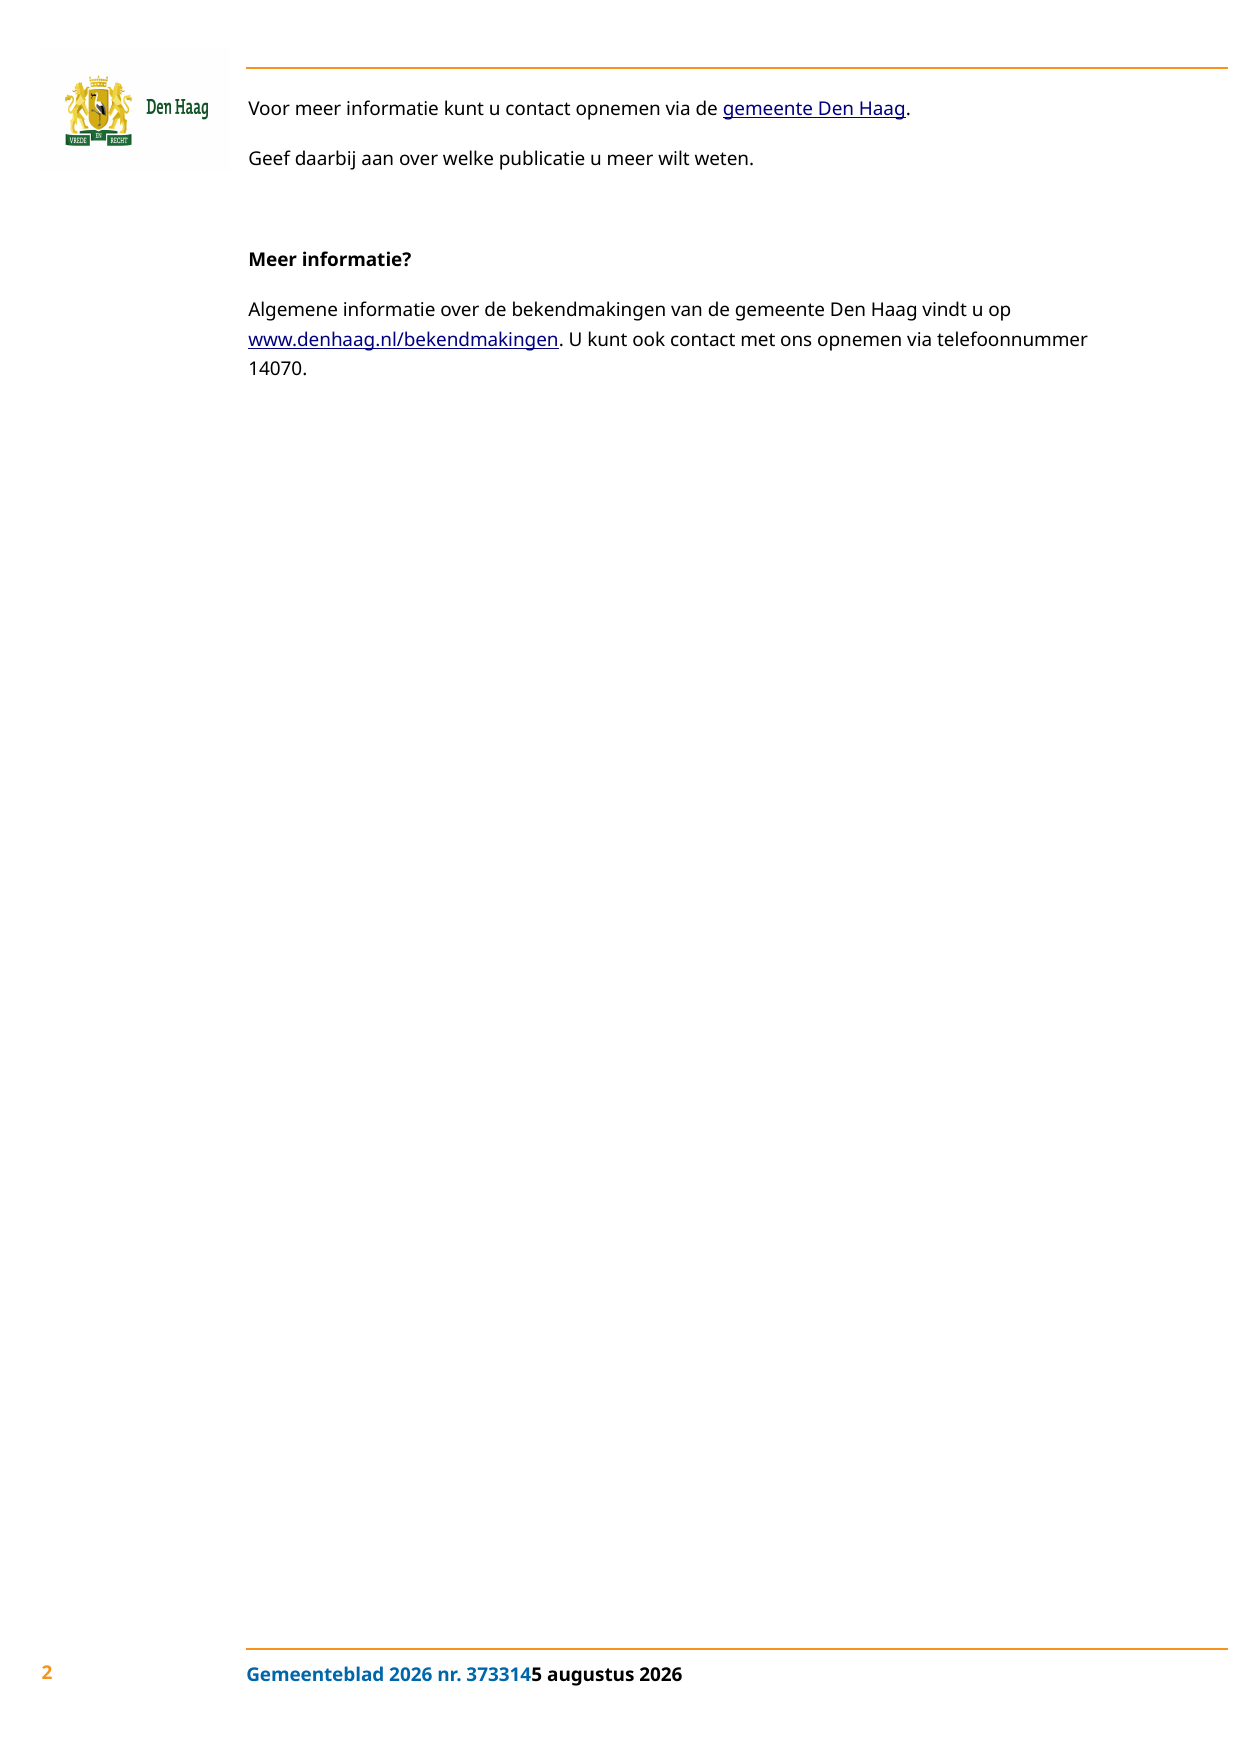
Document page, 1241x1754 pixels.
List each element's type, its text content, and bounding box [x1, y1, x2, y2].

picture [41, 47, 231, 172]
text Meer informatie? [248, 246, 1152, 272]
text Algemene informatie over de bekendmakingen van de gemeente Den Haag vindt u op www.denhaag.nl/bekendmakingen. U kunt ook contact met ons opnemen via telefoonnummer 14070. [248, 296, 1152, 381]
text Voor meer informatie kunt u contact opnemen via de gemeente Den Haag. [248, 95, 1152, 121]
text Geef daarbij aan over welke publicatie u meer wilt weten. [248, 145, 1152, 171]
